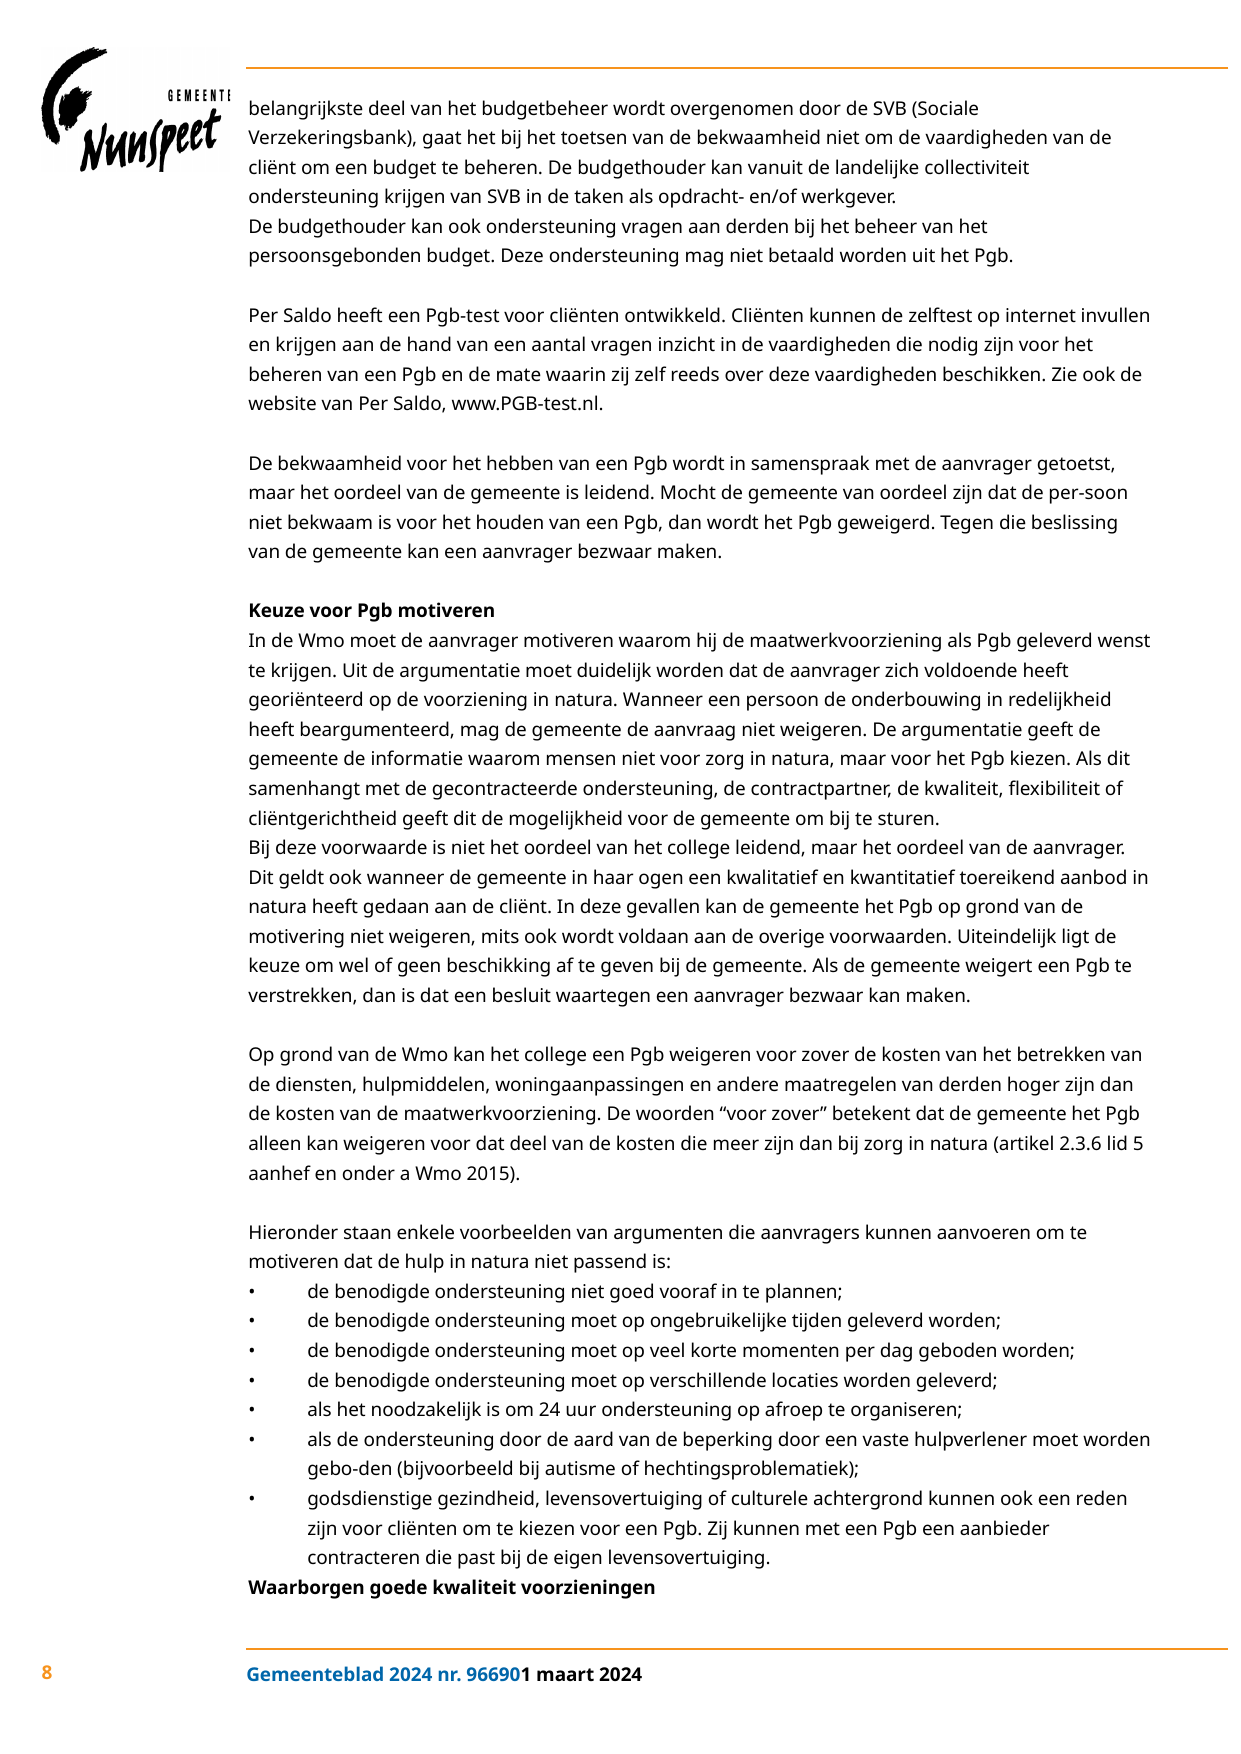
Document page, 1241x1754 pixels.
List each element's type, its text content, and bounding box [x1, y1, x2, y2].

list de benodigde ondersteuning moet op verschillende locaties worden geleverd; [248, 1367, 1152, 1393]
text De bekwaamheid voor het hebben van een Pgb wordt in samenspraak met de aanvrager getoetst, maar het oordeel van de gemeente is leidend. Mocht de gemeente van oordeel zijn dat de per-soon niet bekwaam is voor het houden van een Pgb, dan wordt het Pgb geweigerd. Tegen die beslissing van de gemeente kan een aanvrager bezwaar maken. [248, 450, 1152, 564]
text Bij deze voorwaarde is niet het oordeel van het college leidend, maar het oordeel van de aanvrager. Dit geldt ook wanneer de gemeente in haar ogen een kwalitatief en kwantitatief toereikend aanbod in natura heeft gedaan aan de cliënt. In deze gevallen kan de gemeente het Pgb op grond van de motivering niet weigeren, mits ook wordt voldaan aan de overige voorwaarden. Uiteindelijk ligt de keuze om wel of geen beschikking af te geven bij de gemeente. Als de gemeente weigert een Pgb te verstrekken, dan is dat een besluit waartegen een aanvrager bezwaar kan maken. [248, 834, 1152, 1008]
text Per Saldo heeft een Pgb-test voor cliënten ontwikkeld. Cliënten kunnen de zelftest op internet invullen en krijgen aan de hand van een aantal vragen inzicht in de vaardigheden die nodig zijn voor het beheren van een Pgb en de mate waarin zij zelf reeds over deze vaardigheden beschikken. Zie ook de website van Per Saldo, www.PGB-test.nl. [248, 302, 1152, 416]
list de benodigde ondersteuning moet op ongebruikelijke tijden geleverd worden; [248, 1308, 1152, 1333]
text Waarborgen goede kwaliteit voorzieningen [248, 1574, 1152, 1600]
picture [41, 47, 231, 172]
text Hieronder staan enkele voorbeelden van argumenten die aanvragers kunnen aanvoeren om te motiveren dat de hulp in natura niet passend is: [248, 1219, 1152, 1274]
text De budgethouder kan ook ondersteuning vragen aan derden bij het beheer van het persoonsgebonden budget. Deze ondersteuning mag niet betaald worden uit het Pgb. [248, 213, 1152, 268]
text belangrijkste deel van het budgetbeheer wordt overgenomen door de SVB (Sociale Verzekeringsbank), gaat het bij het toetsen van de bekwaamheid niet om de vaardigheden van de cliënt om een budget te beheren. De budgethouder kan vanuit de landelijke collectiviteit ondersteuning krijgen van SVB in de taken als opdracht- en/of werkgever. [248, 95, 1152, 209]
text Keuze voor Pgb motiveren [248, 598, 1152, 623]
text In de Wmo moet de aanvrager motiveren waarom hij de maatwerkvoorziening als Pgb geleverd wenst te krijgen. Uit de argumentatie moet duidelijk worden dat de aanvrager zich voldoende heeft georiënteerd op de voorziening in natura. Wanneer een persoon de onderbouwing in redelijkheid heeft beargumenteerd, mag de gemeente de aanvraag niet weigeren. De argumentatie geeft de gemeente de informatie waarom mensen niet voor zorg in natura, maar voor het Pgb kiezen. Als dit samenhangt met de gecontracteerde ondersteuning, de contractpartner, de kwaliteit, flexibiliteit of cliëntgerichtheid geeft dit de mogelijkheid voor de gemeente om bij te sturen. [248, 627, 1152, 831]
list godsdienstige gezindheid, levensovertuiging of culturele achtergrond kunnen ook een reden zijn voor cliënten om te kiezen voor een Pgb. Zij kunnen met een Pgb een aanbieder contracteren die past bij de eigen levensovertuiging. [248, 1485, 1152, 1570]
list als de ondersteuning door de aard van de beperking door een vaste hulpverlener moet worden gebo-den (bijvoorbeeld bij autisme of hechtingsproblematiek); [248, 1426, 1152, 1481]
list de benodigde ondersteuning niet goed vooraf in te plannen; [248, 1278, 1152, 1304]
text Op grond van de Wmo kan het college een Pgb weigeren voor zover de kosten van het betrekken van de diensten, hulpmiddelen, woningaanpassingen en andere maatregelen van derden hoger zijn dan de kosten van de maatwerkvoorziening. De woorden “voor zover” betekent dat de gemeente het Pgb alleen kan weigeren voor dat deel van de kosten die meer zijn dan bij zorg in natura (artikel 2.3.6 lid 5 aanhef en onder a Wmo 2015). [248, 1041, 1152, 1186]
list de benodigde ondersteuning moet op veel korte momenten per dag geboden worden; [248, 1337, 1152, 1363]
list als het noodzakelijk is om 24 uur ondersteuning op afroep te organiseren; [248, 1396, 1152, 1422]
